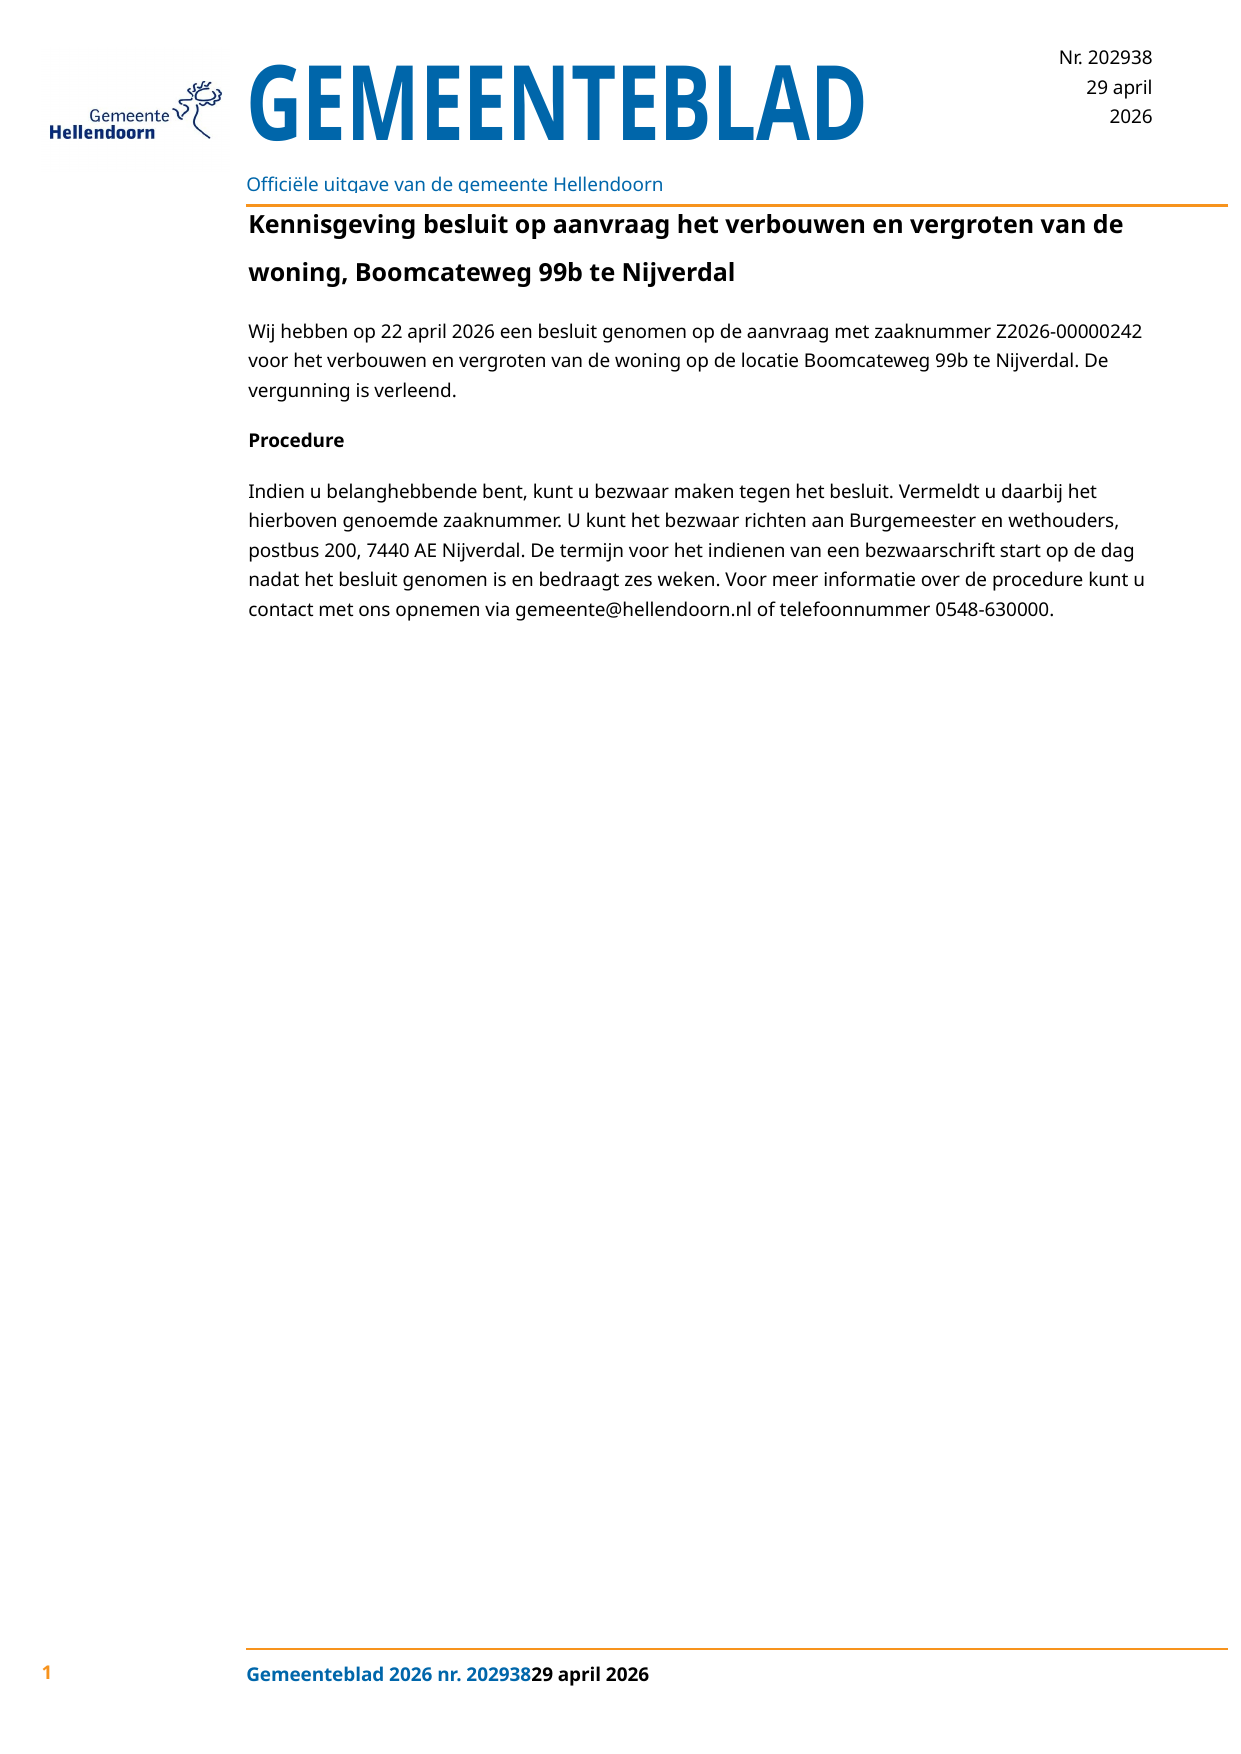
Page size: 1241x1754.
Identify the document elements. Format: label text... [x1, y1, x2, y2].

text Kennisgeving besluit op aanvraag het verbouwen en vergroten van de woning, Boomcateweg 99b te Nijverdal [248, 207, 1152, 288]
text Indien u belanghebbende bent, kunt u bezwaar maken tegen het besluit. Vermeldt u daarbij het hierboven genoemde zaaknummer. U kunt het bezwaar richten aan Burgemeester en wethouders, postbus 200, 7440 AE Nijverdal. De termijn voor het indienen van een bezwaarschrift start op de dag nadat het besluit genomen is en bedraagt zes weken. Voor meer informatie over de procedure kunt u contact met ons opnemen via gemeente@hellendoorn.nl of telefoonnummer 0548-630000. [248, 478, 1152, 622]
picture [41, 47, 231, 172]
text Procedure [248, 427, 1152, 453]
text Wij hebben op 22 april 2026 een besluit genomen op de aanvraag met zaaknummer Z2026-00000242 voor het verbouwen en vergroten van de woning op de locatie Boomcateweg 99b te Nijverdal. De vergunning is verleend. [248, 318, 1152, 403]
